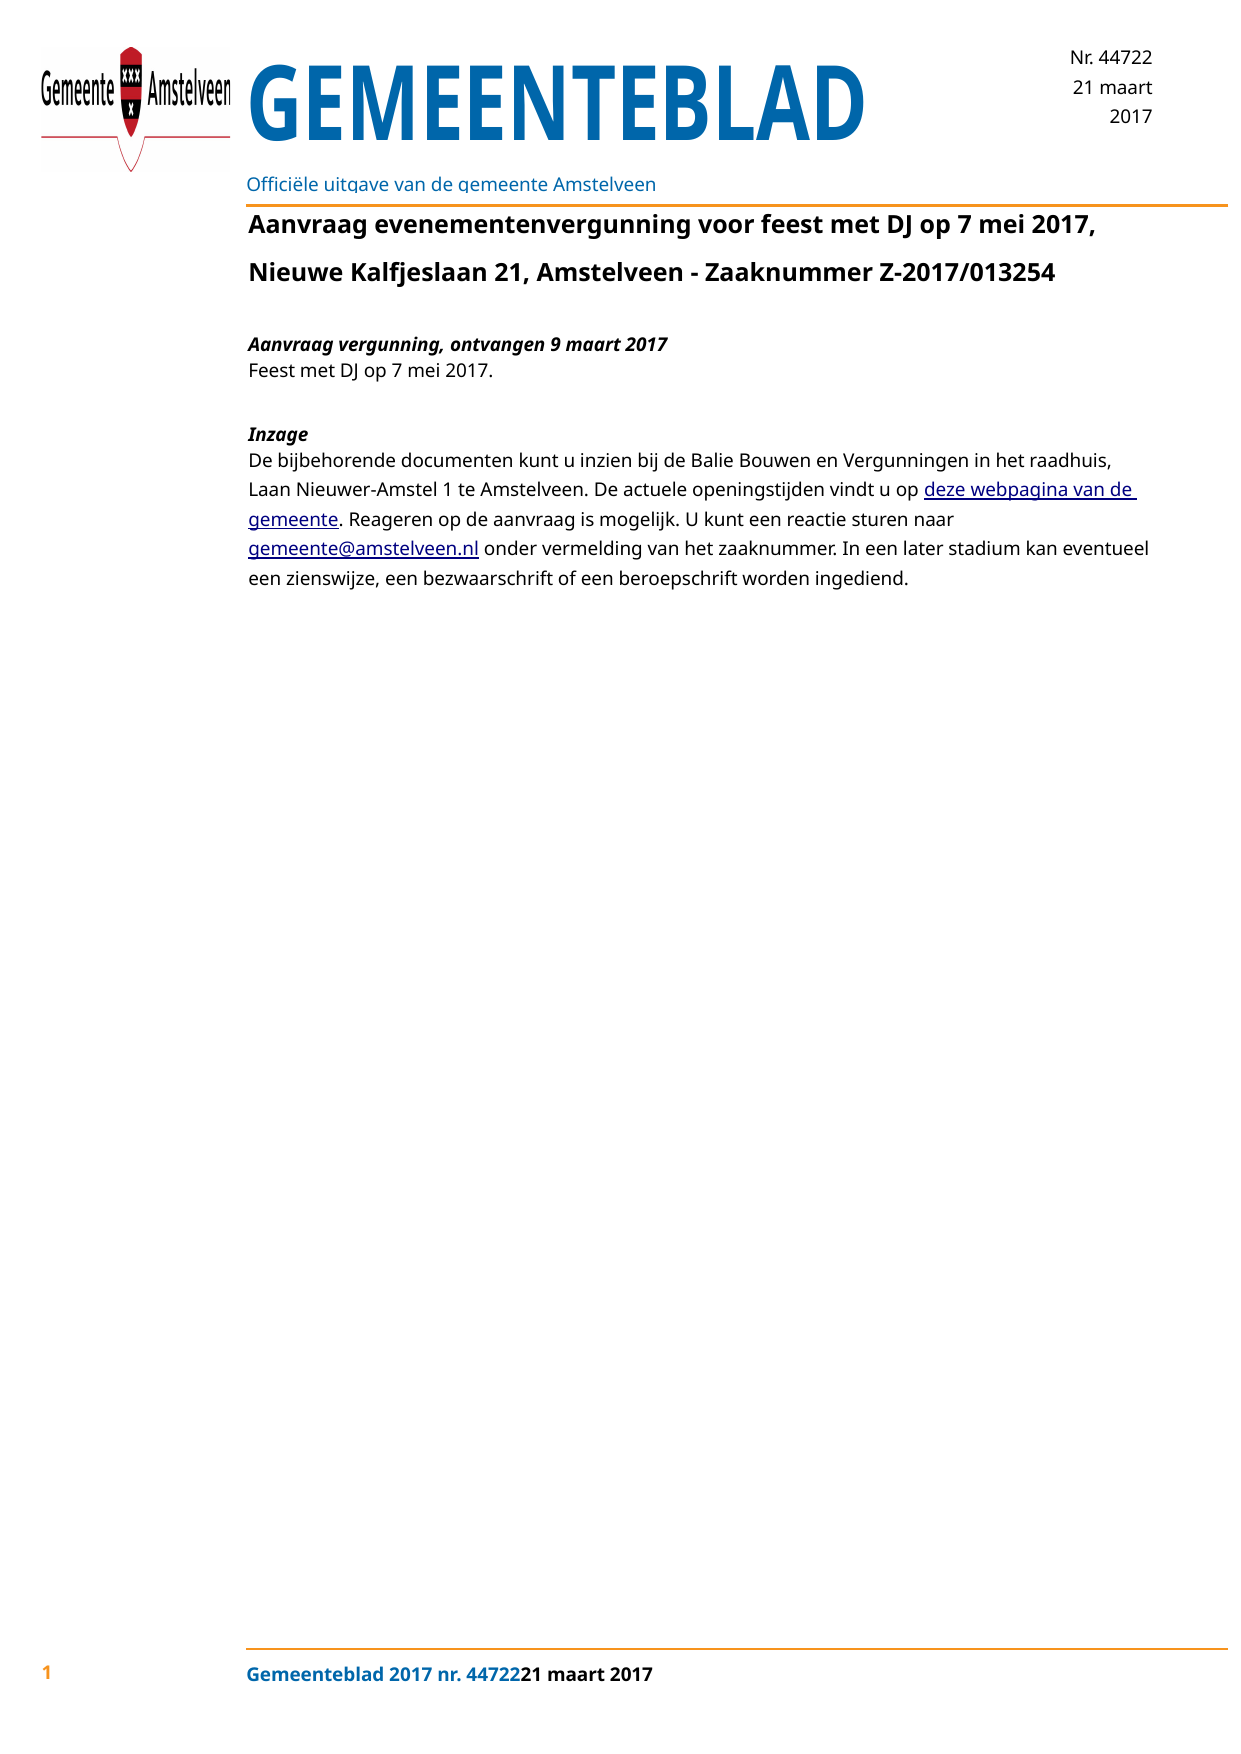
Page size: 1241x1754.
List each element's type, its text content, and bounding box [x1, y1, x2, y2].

text Aanvraag evenementenvergunning voor feest met DJ op 7 mei 2017, Nieuwe Kalfjeslaan 21, Amstelveen - Zaaknummer Z-2017/013254 [248, 207, 1152, 288]
text Aanvraag vergunning, ontvangen 9 maart 2017 [248, 331, 1152, 357]
text Feest met DJ op 7 mei 2017. [248, 357, 1152, 383]
picture [41, 47, 231, 172]
text Inzage [248, 421, 1152, 447]
text De bijbehorende documenten kunt u inzien bij de Balie Bouwen en Vergunningen in het raadhuis, Laan Nieuwer-Amstel 1 te Amstelveen. De actuele openingstijden vindt u op deze webpagina van de gemeente. Reageren op de aanvraag is mogelijk. U kunt een reactie sturen naar gemeente@amstelveen.nl onder vermelding van het zaaknummer. In een later stadium kan eventueel een zienswijze, een bezwaarschrift of een beroepschrift worden ingediend. [248, 447, 1152, 591]
